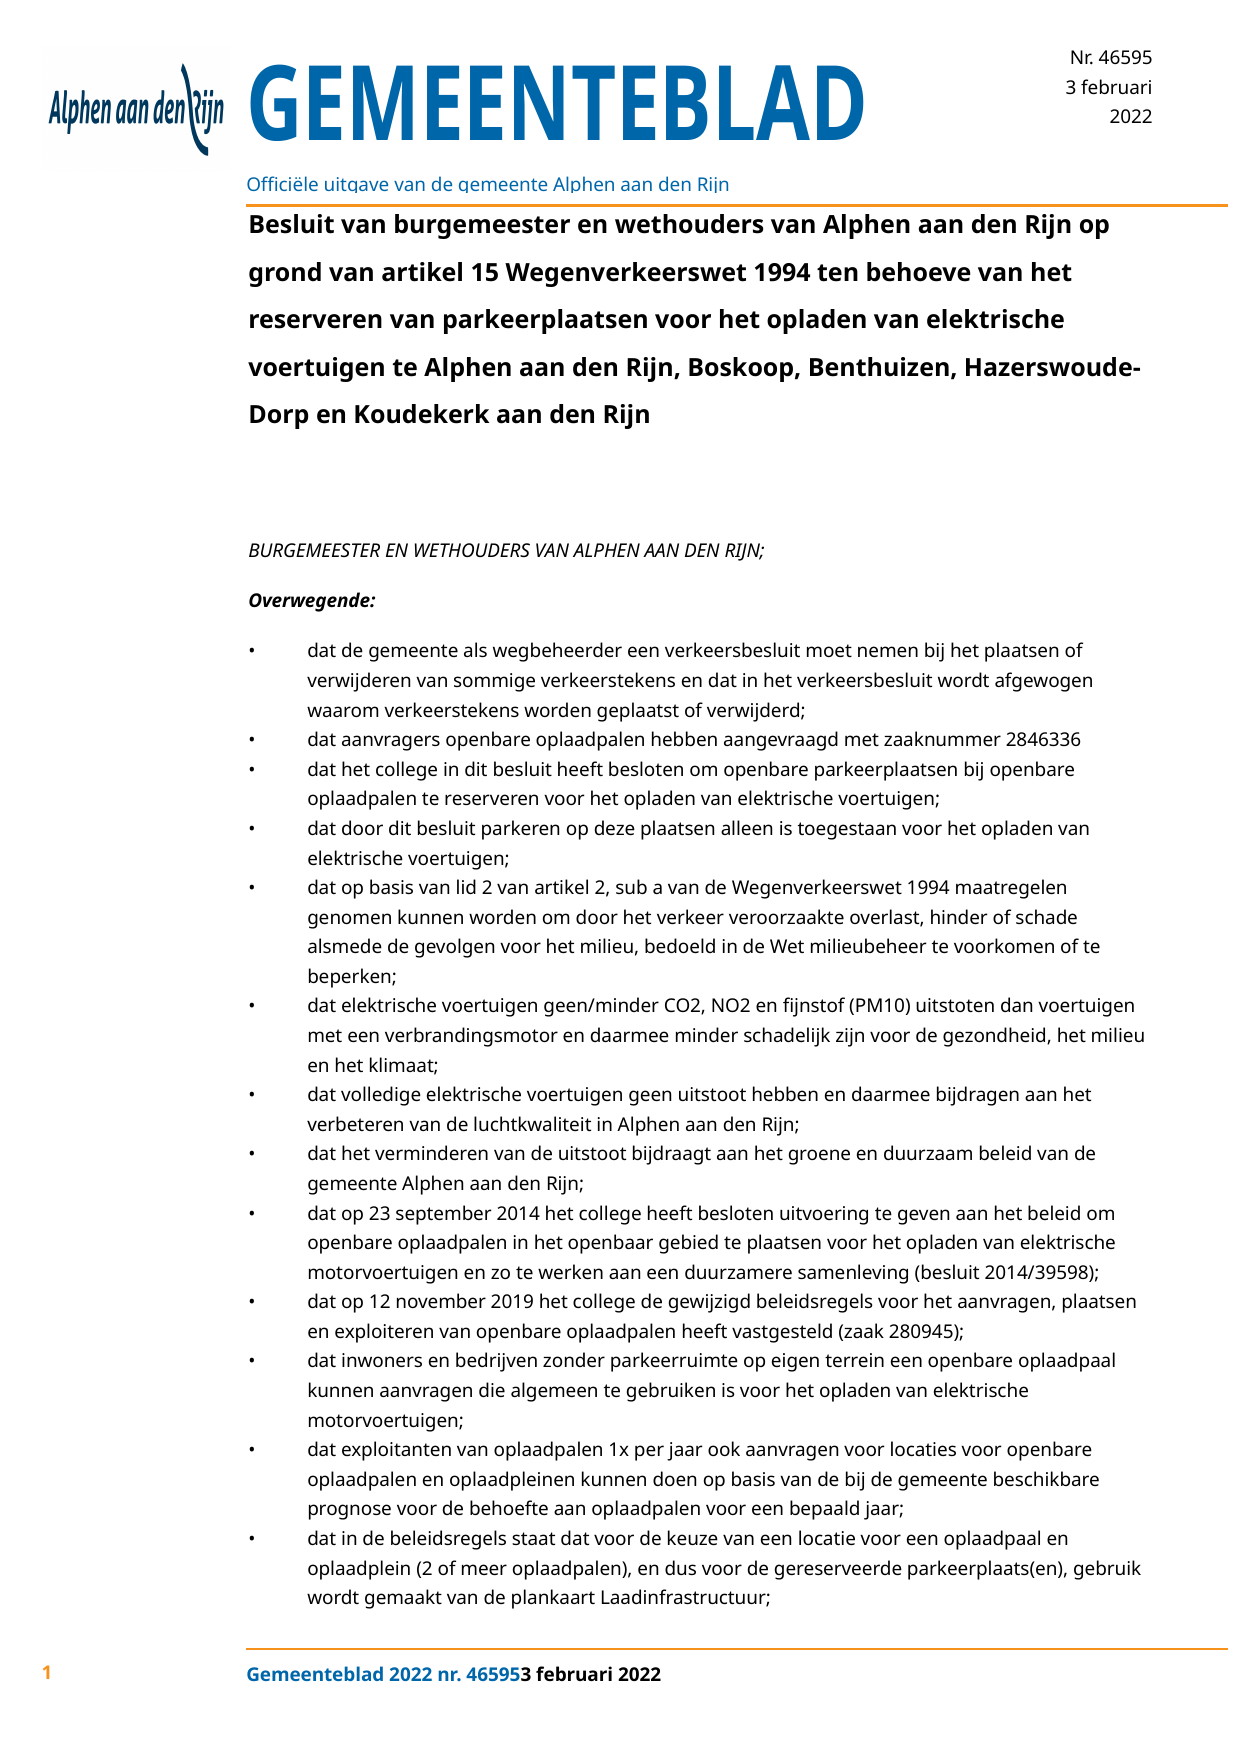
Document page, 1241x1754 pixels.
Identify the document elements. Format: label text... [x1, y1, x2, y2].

list dat in de beleidsregels staat dat voor de keuze van een locatie voor een oplaadpaal en oplaadplein (2 of meer oplaadpalen), en dus voor de gereserveerde parkeerplaats(en), gebruik wordt gemaakt van de plankaart Laadinfrastructuur; [248, 1525, 1152, 1610]
list dat de gemeente als wegbeheerder een verkeersbesluit moet nemen bij het plaatsen of verwijderen van sommige verkeerstekens en dat in het verkeersbesluit wordt afgewogen waarom verkeerstekens worden geplaatst of verwijderd; [248, 638, 1152, 723]
list dat inwoners en bedrijven zonder parkeerruimte op eigen terrein een openbare oplaadpaal kunnen aanvragen die algemeen te gebruiken is voor het opladen van elektrische motorvoertuigen; [248, 1348, 1152, 1433]
list dat exploitanten van oplaadpalen 1x per jaar ook aanvragen voor locaties voor openbare oplaadpalen en oplaadpleinen kunnen doen op basis van de bij de gemeente beschikbare prognose voor de behoefte aan oplaadpalen voor een bepaald jaar; [248, 1436, 1152, 1521]
text BURGEMEESTER EN WETHOUDERS VAN ALPHEN AAN DEN RIJN; [248, 537, 1152, 563]
list dat door dit besluit parkeren op deze plaatsen alleen is toegestaan voor het opladen van elektrische voertuigen; [248, 815, 1152, 871]
list dat het college in dit besluit heeft besloten om openbare parkeerplaatsen bij openbare oplaadpalen te reserveren voor het opladen van elektrische voertuigen; [248, 756, 1152, 811]
list dat het verminderen van de uitstoot bijdraagt aan het groene en duurzaam beleid van de gemeente Alphen aan den Rijn; [248, 1141, 1152, 1196]
list dat volledige elektrische voertuigen geen uitstoot hebben en daarmee bijdragen aan het verbeteren van de luchtkwaliteit in Alphen aan den Rijn; [248, 1081, 1152, 1137]
picture [41, 47, 231, 172]
list dat aanvragers openbare oplaadpalen hebben aangevraagd met zaaknummer 2846336 [248, 726, 1152, 752]
list dat elektrische voertuigen geen/minder CO2, NO2 en fijnstof (PM10) uitstoten dan voertuigen met een verbrandingsmotor en daarmee minder schadelijk zijn voor de gezondheid, het milieu en het klimaat; [248, 993, 1152, 1078]
list dat op 23 september 2014 het college heeft besloten uitvoering te geven aan het beleid om openbare oplaadpalen in het openbaar gebied te plaatsen voor het opladen van elektrische motorvoertuigen en zo te werken aan een duurzamere samenleving (besluit 2014/39598); [248, 1200, 1152, 1285]
list dat op 12 november 2019 het college de gewijzigd beleidsregels voor het aanvragen, plaatsen en exploiteren van openbare oplaadpalen heeft vastgesteld (zaak 280945); [248, 1288, 1152, 1344]
text Besluit van burgemeester en wethouders van Alphen aan den Rijn op grond van artikel 15 Wegenverkeerswet 1994 ten behoeve van het reserveren van parkeerplaatsen voor het opladen van elektrische voertuigen te Alphen aan den Rijn, Boskoop, Benthuizen, Hazerswoude-Dorp en Koudekerk aan den Rijn [248, 207, 1152, 431]
text Overwegende: [248, 587, 1152, 613]
list dat op basis van lid 2 van artikel 2, sub a van de Wegenverkeerswet 1994 maatregelen genomen kunnen worden om door het verkeer veroorzaakte overlast, hinder of schade alsmede de gevolgen voor het milieu, bedoeld in de Wet milieubeheer te voorkomen of te beperken; [248, 874, 1152, 989]
